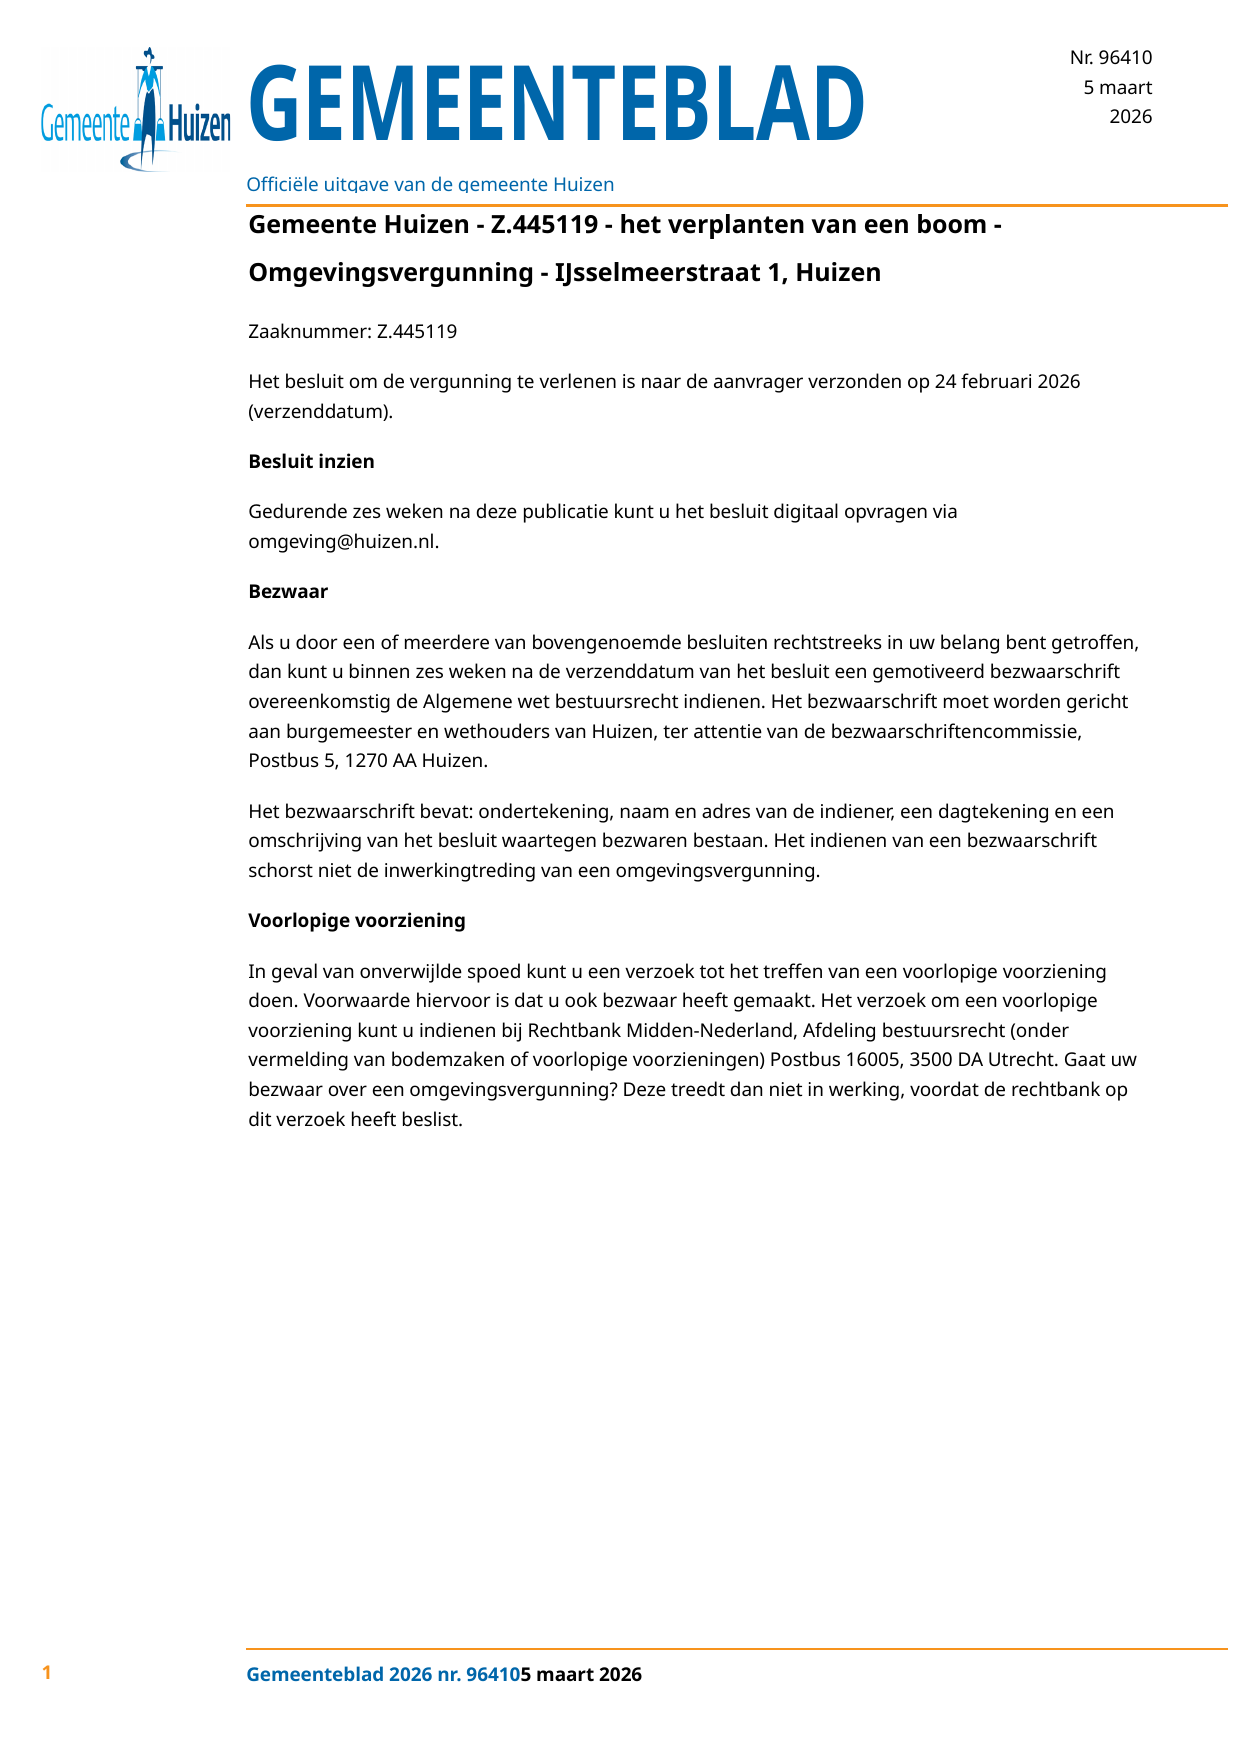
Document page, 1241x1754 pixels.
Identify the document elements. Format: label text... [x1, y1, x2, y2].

text Zaaknummer: Z.445119 [248, 318, 1152, 344]
text In geval van onverwijlde spoed kunt u een verzoek tot het treffen van een voorlopige voorziening doen. Voorwaarde hiervoor is dat u ook bezwaar heeft gemaakt. Het verzoek om een voorlopige voorziening kunt u indienen bij Rechtbank Midden-Nederland, Afdeling bestuursrecht (onder vermelding van bodemzaken of voorlopige voorzieningen) Postbus 16005, 3500 DA Utrecht. Gaat uw bezwaar over een omgevingsvergunning? Deze treedt dan niet in werking, voordat de rechtbank op dit verzoek heeft beslist. [248, 958, 1152, 1132]
text Bezwaar [248, 579, 1152, 604]
picture [41, 47, 231, 172]
text Het bezwaarschrift bevat: ondertekening, naam en adres van de indiener, een dagtekening en een omschrijving van het besluit waartegen bezwaren bestaan. Het indienen van een bezwaarschrift schorst niet de inwerkingtreding van een omgevingsvergunning. [248, 798, 1152, 883]
text Als u door een of meerdere van bovengenoemde besluiten rechtstreeks in uw belang bent getroffen, dan kunt u binnen zes weken na de verzenddatum van het besluit een gemotiveerd bezwaarschrift overeenkomstig de Algemene wet bestuursrecht indienen. Het bezwaarschrift moet worden gericht aan burgemeester en wethouders van Huizen, ter attentie van de bezwaarschriftencommissie, Postbus 5, 1270 AA Huizen. [248, 629, 1152, 773]
text Gemeente Huizen - Z.445119 - het verplanten van een boom - Omgevingsvergunning - IJsselmeerstraat 1, Huizen [248, 207, 1152, 288]
text Het besluit om de vergunning te verlenen is naar de aanvrager verzonden op 24 februari 2026 (verzenddatum). [248, 368, 1152, 424]
text Voorlopige voorziening [248, 907, 1152, 933]
text Gedurende zes weken na deze publicatie kunt u het besluit digitaal opvragen via omgeving@huizen.nl. [248, 499, 1152, 554]
text Besluit inzien [248, 448, 1152, 474]
